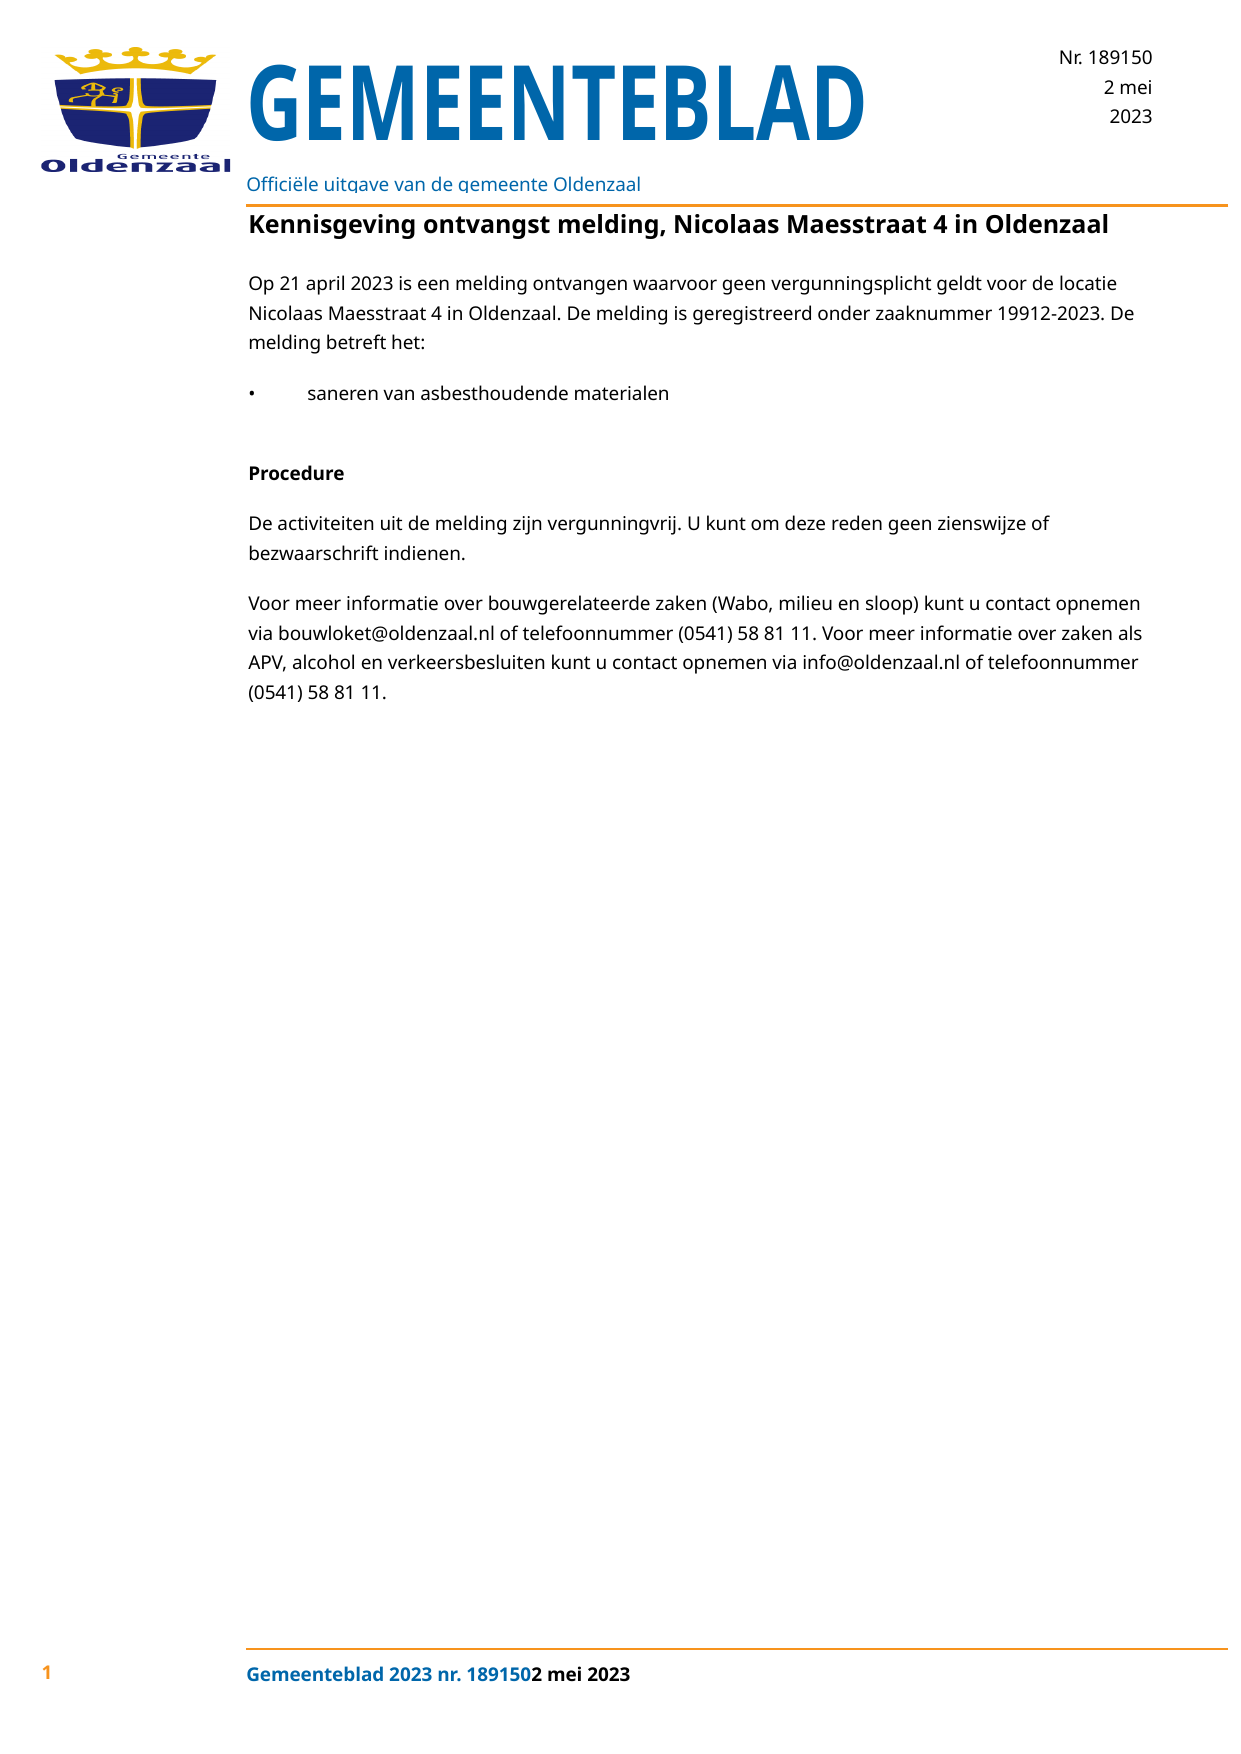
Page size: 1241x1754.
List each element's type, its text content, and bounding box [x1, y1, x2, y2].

text Op 21 april 2023 is een melding ontvangen waarvoor geen vergunningsplicht geldt voor de locatie Nicolaas Maesstraat 4 in Oldenzaal. De melding is geregistreerd onder zaaknummer 19912-2023. De melding betreft het: [248, 270, 1152, 355]
text Voor meer informatie over bouwgerelateerde zaken (Wabo, milieu en sloop) kunt u contact opnemen via bouwloket@oldenzaal.nl of telefoonnummer (0541) 58 81 11. Voor meer informatie over zaken als APV, alcohol en verkeersbesluiten kunt u contact opnemen via info@oldenzaal.nl of telefoonnummer (0541) 58 81 11. [248, 590, 1152, 705]
text De activiteiten uit de melding zijn vergunningvrij. U kunt om deze reden geen zienswijze of bezwaarschrift indienen. [248, 510, 1152, 566]
picture [41, 47, 231, 172]
text Procedure [248, 460, 1152, 486]
text Kennisgeving ontvangst melding, Nicolaas Maesstraat 4 in Oldenzaal [248, 207, 1152, 241]
list saneren van asbesthoudende materialen [248, 380, 1152, 406]
